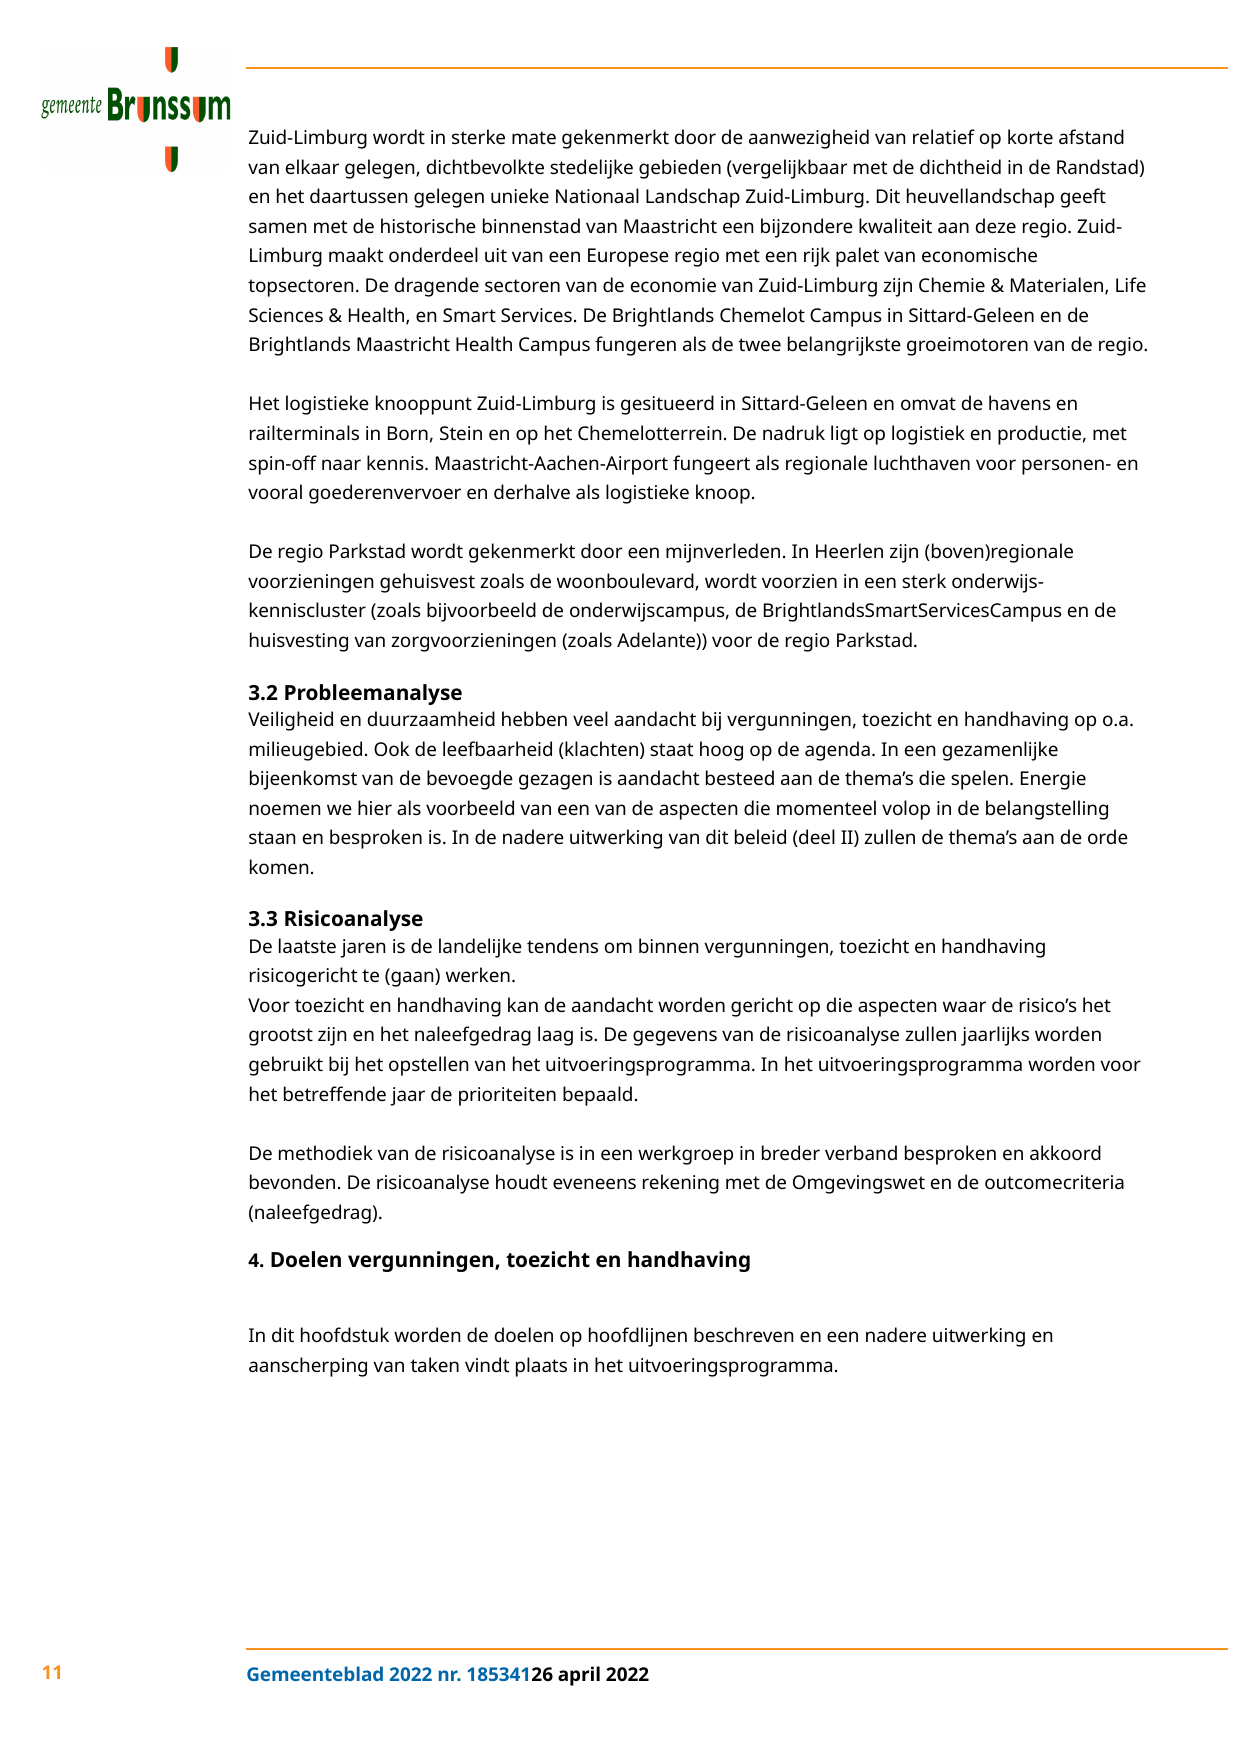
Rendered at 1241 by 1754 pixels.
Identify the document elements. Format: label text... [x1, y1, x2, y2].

text De laatste jaren is de landelijke tendens om binnen vergunningen, toezicht en handhaving risicogericht te (gaan) werken. [248, 933, 1152, 988]
text 3.3 Risicoanalyse [248, 904, 1152, 933]
picture [41, 47, 231, 172]
text 3.2 Probleemanalyse [248, 678, 1152, 706]
text Voor toezicht en handhaving kan de aandacht worden gericht op die aspecten waar de risico’s het grootst zijn en het naleefgedrag laag is. De gegevens van de risicoanalyse zullen jaarlijks worden gebruikt bij het opstellen van het uitvoeringsprogramma. In het uitvoeringsprogramma worden voor het betreffende jaar de prioriteiten bepaald. [248, 992, 1152, 1107]
text Veiligheid en duurzaamheid hebben veel aandacht bij vergunningen, toezicht en handhaving op o.a. milieugebied. Ook de leefbaarheid (klachten) staat hoog op de agenda. In een gezamenlijke bijeenkomst van de bevoegde gezagen is aandacht besteed aan de thema’s die spelen. Energie noemen we hier als voorbeeld van een van de aspecten die momenteel volop in de belangstelling staan en besproken is. In de nadere uitwerking van dit beleid (deel II) zullen de thema’s aan de orde komen. [248, 706, 1152, 880]
text Zuid-Limburg wordt in sterke mate gekenmerkt door de aanwezigheid van relatief op korte afstand van elkaar gelegen, dichtbevolkte stedelijke gebieden (vergelijkbaar met de dichtheid in de Randstad) en het daartussen gelegen unieke Nationaal Landschap Zuid-Limburg. Dit heuvellandschap geeft samen met de historische binnenstad van Maastricht een bijzondere kwaliteit aan deze regio. Zuid-Limburg maakt onderdeel uit van een Europese regio met een rijk palet van economische topsectoren. De dragende sectoren van de economie van Zuid-Limburg zijn Chemie & Materialen, Life Sciences & Health, en Smart Services. De Brightlands Chemelot Campus in Sittard-Geleen en de Brightlands Maastricht Health Campus fungeren als de twee belangrijkste groeimotoren van de regio. [248, 124, 1152, 357]
text De regio Parkstad wordt gekenmerkt door een mijnverleden. In Heerlen zijn (boven)regionale voorzieningen gehuisvest zoals de woonboulevard, wordt voorzien in een sterk onderwijs-kenniscluster (zoals bijvoorbeeld de onderwijscampus, de BrightlandsSmartServicesCampus en de huisvesting van zorgvoorzieningen (zoals Adelante)) voor de regio Parkstad. [248, 538, 1152, 653]
text 4. Doelen vergunningen, toezicht en handhaving [248, 1245, 1152, 1273]
text Het logistieke knooppunt Zuid-Limburg is gesitueerd in Sittard-Geleen en omvat de havens en railterminals in Born, Stein en op het Chemelotterrein. De nadruk ligt op logistiek en productie, met spin-off naar kennis. Maastricht-Aachen-Airport fungeert als regionale luchthaven voor personen- en vooral goederenvervoer en derhalve als logistieke knoop. [248, 391, 1152, 505]
text De methodiek van de risicoanalyse is in een werkgroep in breder verband besproken en akkoord bevonden. De risicoanalyse houdt eveneens rekening met de Omgevingswet en de outcomecriteria (naleefgedrag). [248, 1140, 1152, 1225]
text In dit hoofdstuk worden de doelen op hoofdlijnen beschreven en een nadere uitwerking en aanscherping van taken vindt plaats in het uitvoeringsprogramma. [248, 1322, 1152, 1378]
